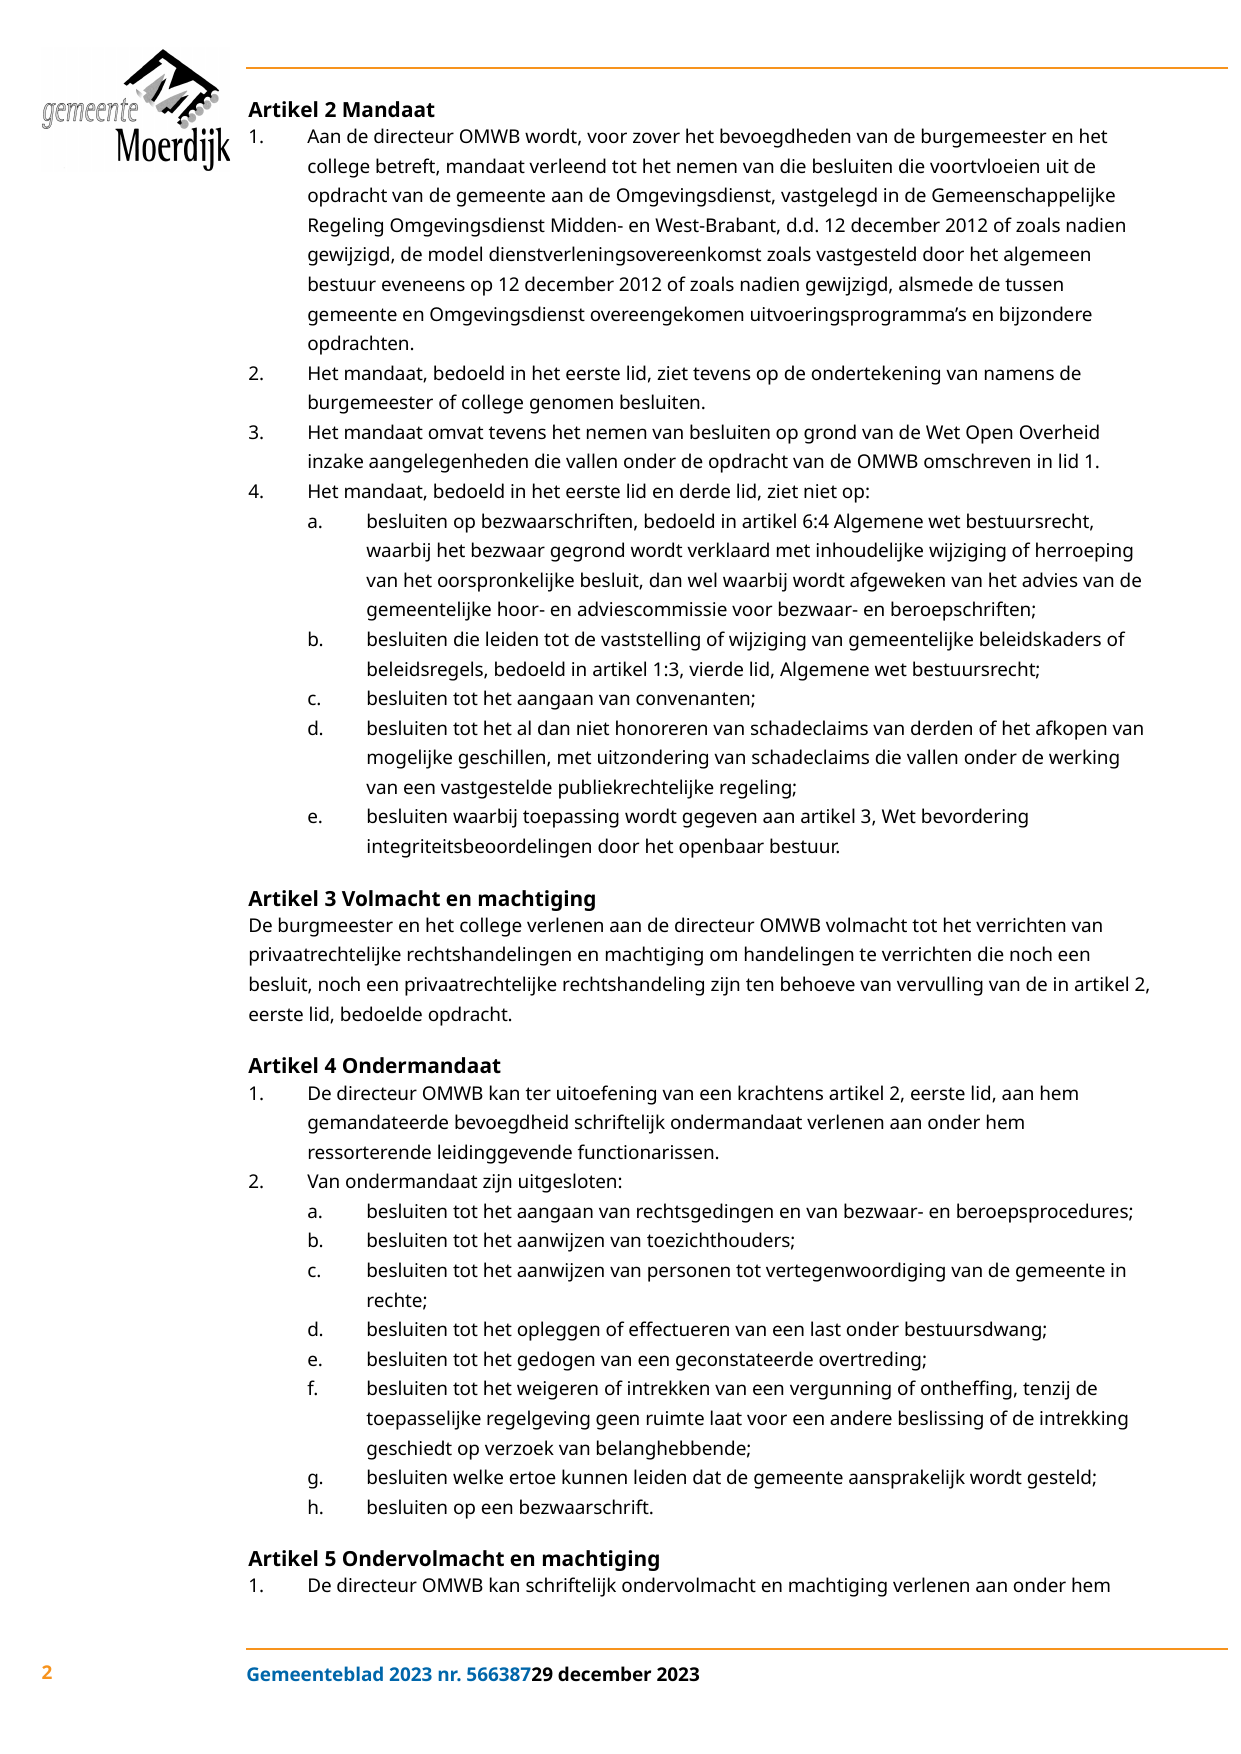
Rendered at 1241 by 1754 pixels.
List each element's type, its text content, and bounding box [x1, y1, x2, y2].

list besluiten tot het gedogen van een geconstateerde overtreding; [307, 1346, 1152, 1372]
text Artikel 5 Ondervolmacht en machtiging [248, 1544, 1152, 1573]
picture [41, 47, 231, 172]
list De directeur OMWB kan schriftelijk ondervolmacht en machtiging verlenen aan onder hem [248, 1573, 1152, 1598]
text Artikel 4 Ondermandaat [248, 1051, 1152, 1080]
text Artikel 2 Mandaat [248, 95, 1152, 123]
list besluiten tot het aanwijzen van personen tot vertegenwoordiging van de gemeente in rechte; [307, 1257, 1152, 1312]
list besluiten tot het aangaan van convenanten; [307, 685, 1152, 711]
list Het mandaat, bedoeld in het eerste lid, ziet tevens op de ondertekening van namens de burgemeester of college genomen besluiten. [248, 360, 1152, 415]
list De directeur OMWB kan ter uitoefening van een krachtens artikel 2, eerste lid, aan hem gemandateerde bevoegdheid schriftelijk ondermandaat verlenen aan onder hem ressorterende leidinggevende functionarissen. [248, 1080, 1152, 1164]
list Het mandaat omvat tevens het nemen van besluiten op grond van de Wet Open Overheid inzake aangelegenheden die vallen onder de opdracht van de OMWB omschreven in lid 1. [248, 419, 1152, 474]
text De burgmeester en het college verlenen aan de directeur OMWB volmacht tot het verrichten van privaatrechtelijke rechtshandelingen en machtiging om handelingen te verrichten die noch een besluit, noch een privaatrechtelijke rechtshandeling zijn ten behoeve van vervulling van de in artikel 2, eerste lid, bedoelde opdracht. [248, 912, 1152, 1027]
list besluiten tot het al dan niet honoreren van schadeclaims van derden of het afkopen van mogelijke geschillen, met uitzondering van schadeclaims die vallen onder de werking van een vastgestelde publiekrechtelijke regeling; [307, 715, 1152, 800]
list besluiten die leiden tot de vaststelling of wijziging van gemeentelijke beleidskaders of beleidsregels, bedoeld in artikel 1:3, vierde lid, Algemene wet bestuursrecht; [307, 626, 1152, 681]
list besluiten welke ertoe kunnen leiden dat de gemeente aansprakelijk wordt gesteld; [307, 1464, 1152, 1490]
text Artikel 3 Volmacht en machtiging [248, 884, 1152, 912]
list besluiten tot het aanwijzen van toezichthouders; [307, 1228, 1152, 1253]
list besluiten tot het aangaan van rechtsgedingen en van bezwaar- en beroepsprocedures; [307, 1198, 1152, 1224]
list Van ondermandaat zijn uitgesloten: [248, 1168, 1152, 1194]
list besluiten tot het opleggen of effectueren van een last onder bestuursdwang; [307, 1316, 1152, 1342]
list Het mandaat, bedoeld in het eerste lid en derde lid, ziet niet op: [248, 478, 1152, 504]
list besluiten op een bezwaarschrift. [307, 1494, 1152, 1519]
list besluiten op bezwaarschriften, bedoeld in artikel 6:4 Algemene wet bestuursrecht, waarbij het bezwaar gegrond wordt verklaard met inhoudelijke wijziging of herroeping van het oorspronkelijke besluit, dan wel waarbij wordt afgeweken van het advies van de gemeentelijke hoor- en adviescommissie voor bezwaar- en beroepschriften; [307, 508, 1152, 622]
list besluiten tot het weigeren of intrekken van een vergunning of ontheffing, tenzij de toepasselijke regelgeving geen ruimte laat voor een andere beslissing of de intrekking geschiedt op verzoek van belanghebbende; [307, 1376, 1152, 1460]
list besluiten waarbij toepassing wordt gegeven aan artikel 3, Wet bevordering integriteitsbeoordelingen door het openbaar bestuur. [307, 804, 1152, 859]
list Aan de directeur OMWB wordt, voor zover het bevoegdheden van de burgemeester en het college betreft, mandaat verleend tot het nemen van die besluiten die voortvloeien uit de opdracht van de gemeente aan de Omgevingsdienst, vastgelegd in de Gemeenschappelijke Regeling Omgevingsdienst Midden- en West-Brabant, d.d. 12 december 2012 of zoals nadien gewijzigd, de model dienstverleningsovereenkomst zoals vastgesteld door het algemeen bestuur eveneens op 12 december 2012 of zoals nadien gewijzigd, alsmede de tussen gemeente en Omgevingsdienst overeengekomen uitvoeringsprogramma’s en bijzondere opdrachten. [248, 123, 1152, 356]
